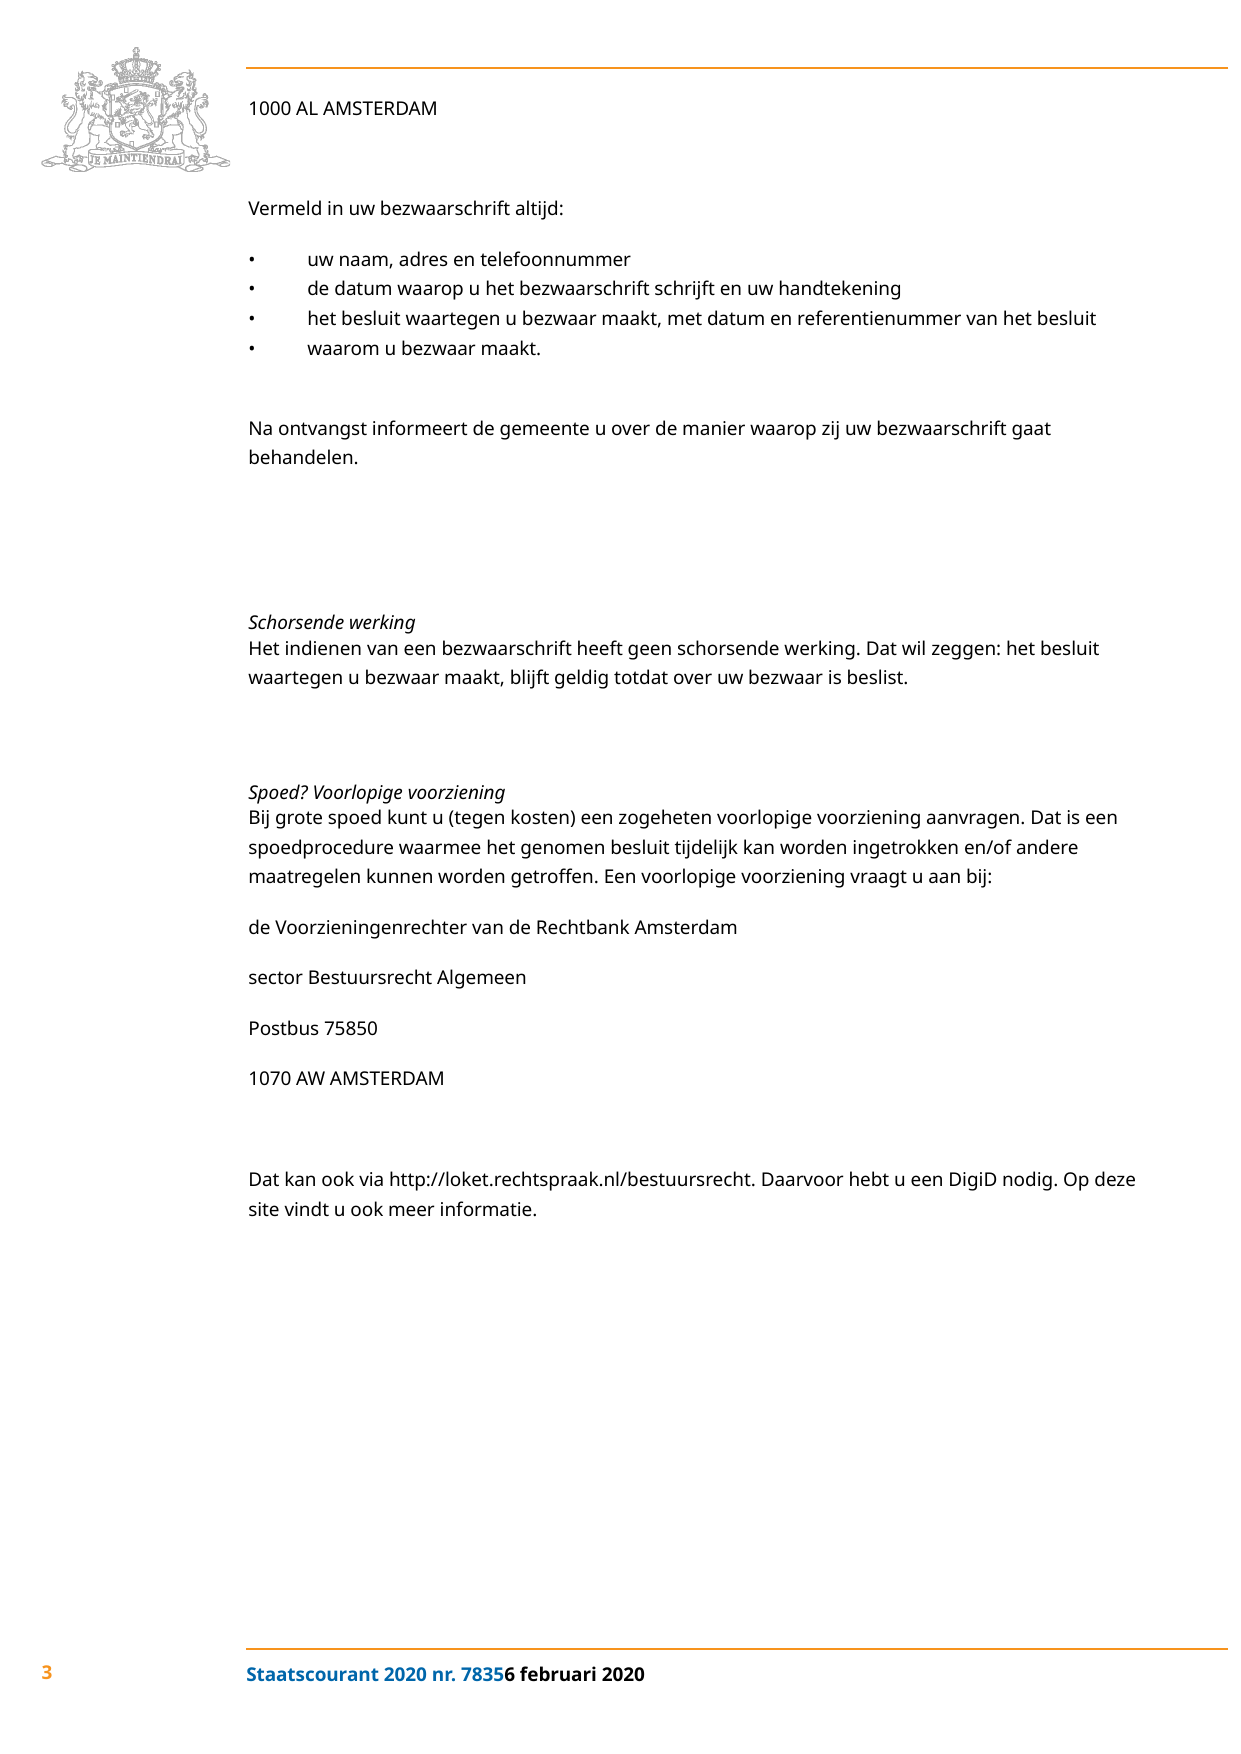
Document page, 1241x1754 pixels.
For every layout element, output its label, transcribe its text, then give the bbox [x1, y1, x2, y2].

text 1000 AL AMSTERDAM [248, 95, 1152, 121]
text 1070 AW AMSTERDAM [248, 1065, 1152, 1091]
text Bij grote spoed kunt u (tegen kosten) een zogeheten voorlopige voorziening aanvragen. Dat is een spoedprocedure waarmee het genomen besluit tijdelijk kan worden ingetrokken en/of andere maatregelen kunnen worden getroffen. Een voorlopige voorziening vraagt u aan bij: [248, 804, 1152, 889]
text Na ontvangst informeert de gemeente u over de manier waarop zij uw bezwaarschrift gaat behandelen. [248, 415, 1152, 470]
list uw naam, adres en telefoonnummer [248, 246, 1152, 272]
text sector Bestuursrecht Algemeen [248, 964, 1152, 990]
list de datum waarop u het bezwaarschrift schrijft en uw handtekening [248, 276, 1152, 301]
list waarom u bezwaar maakt. [248, 335, 1152, 361]
picture [41, 47, 231, 172]
text Het indienen van een bezwaarschrift heeft geen schorsende werking. Dat wil zeggen: het besluit waartegen u bezwaar maakt, blijft geldig totdat over uw bezwaar is beslist. [248, 635, 1152, 690]
text Schorsende werking [248, 609, 1152, 635]
text de Voorzieningenrechter van de Rechtbank Amsterdam [248, 914, 1152, 940]
text Dat kan ook via http://loket.rechtspraak.nl/bestuursrecht. Daarvoor hebt u een DigiD nodig. Op deze site vindt u ook meer informatie. [248, 1166, 1152, 1222]
text Spoed? Voorlopige voorziening [248, 779, 1152, 804]
text Vermeld in uw bezwaarschrift altijd: [248, 196, 1152, 221]
text Postbus 75850 [248, 1015, 1152, 1041]
list het besluit waartegen u bezwaar maakt, met datum en referentienummer van het besluit [248, 305, 1152, 331]
